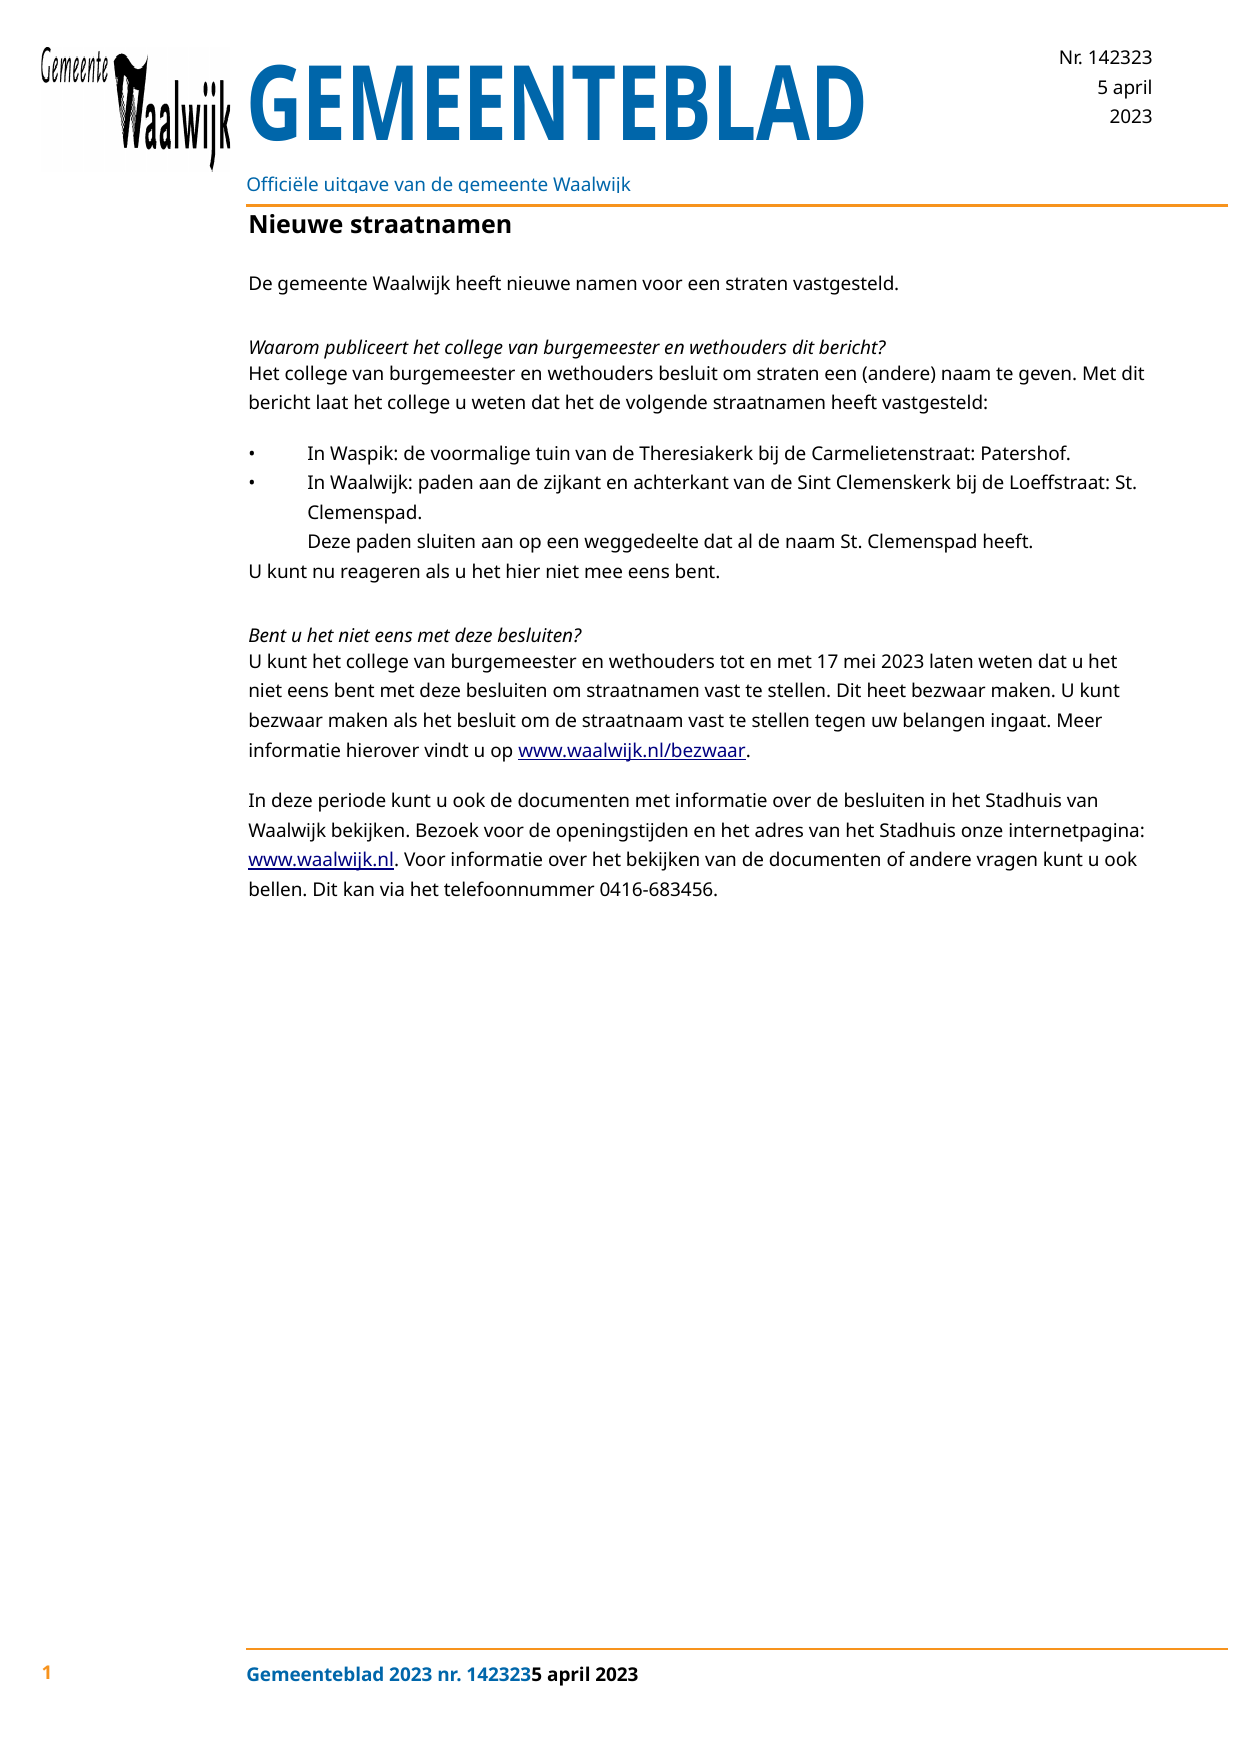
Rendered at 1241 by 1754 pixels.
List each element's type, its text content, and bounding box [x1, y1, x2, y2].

text U kunt nu reageren als u het hier niet mee eens bent. [248, 558, 1152, 584]
text In deze periode kunt u ook de documenten met informatie over de besluiten in het Stadhuis van Waalwijk bekijken. Bezoek voor de openingstijden en het adres van het Stadhuis onze internetpagina: www.waalwijk.nl. Voor informatie over het bekijken van de documenten of andere vragen kunt u ook bellen. Dit kan via het telefoonnummer 0416-683456. [248, 787, 1152, 902]
list In Waalwijk: paden aan de zijkant en achterkant van de Sint Clemenskerk bij de Loeffstraat: St. Clemenspad. [248, 469, 1152, 525]
text Het college van burgemeester en wethouders besluit om straten een (andere) naam te geven. Met dit bericht laat het college u weten dat het de volgende straatnamen heeft vastgesteld: [248, 360, 1152, 415]
list In Waspik: de voormalige tuin van de Theresiakerk bij de Carmelietenstraat: Patershof. [248, 440, 1152, 466]
picture [41, 47, 231, 172]
list Deze paden sluiten aan op een weggedeelte dat al de naam St. Clemenspad heeft. [248, 529, 1152, 554]
text Bent u het niet eens met deze besluiten? [248, 622, 1152, 648]
text U kunt het college van burgemeester en wethouders tot en met 17 mei 2023 laten weten dat u het niet eens bent met deze besluiten om straatnamen vast te stellen. Dit heet bezwaar maken. U kunt bezwaar maken als het besluit om de straatnaam vast te stellen tegen uw belangen ingaat. Meer informatie hierover vindt u op www.waalwijk.nl/bezwaar. [248, 648, 1152, 762]
text De gemeente Waalwijk heeft nieuwe namen voor een straten vastgesteld. [248, 270, 1152, 296]
text Waarom publiceert het college van burgemeester en wethouders dit bericht? [248, 334, 1152, 360]
text Nieuwe straatnamen [248, 207, 1152, 241]
